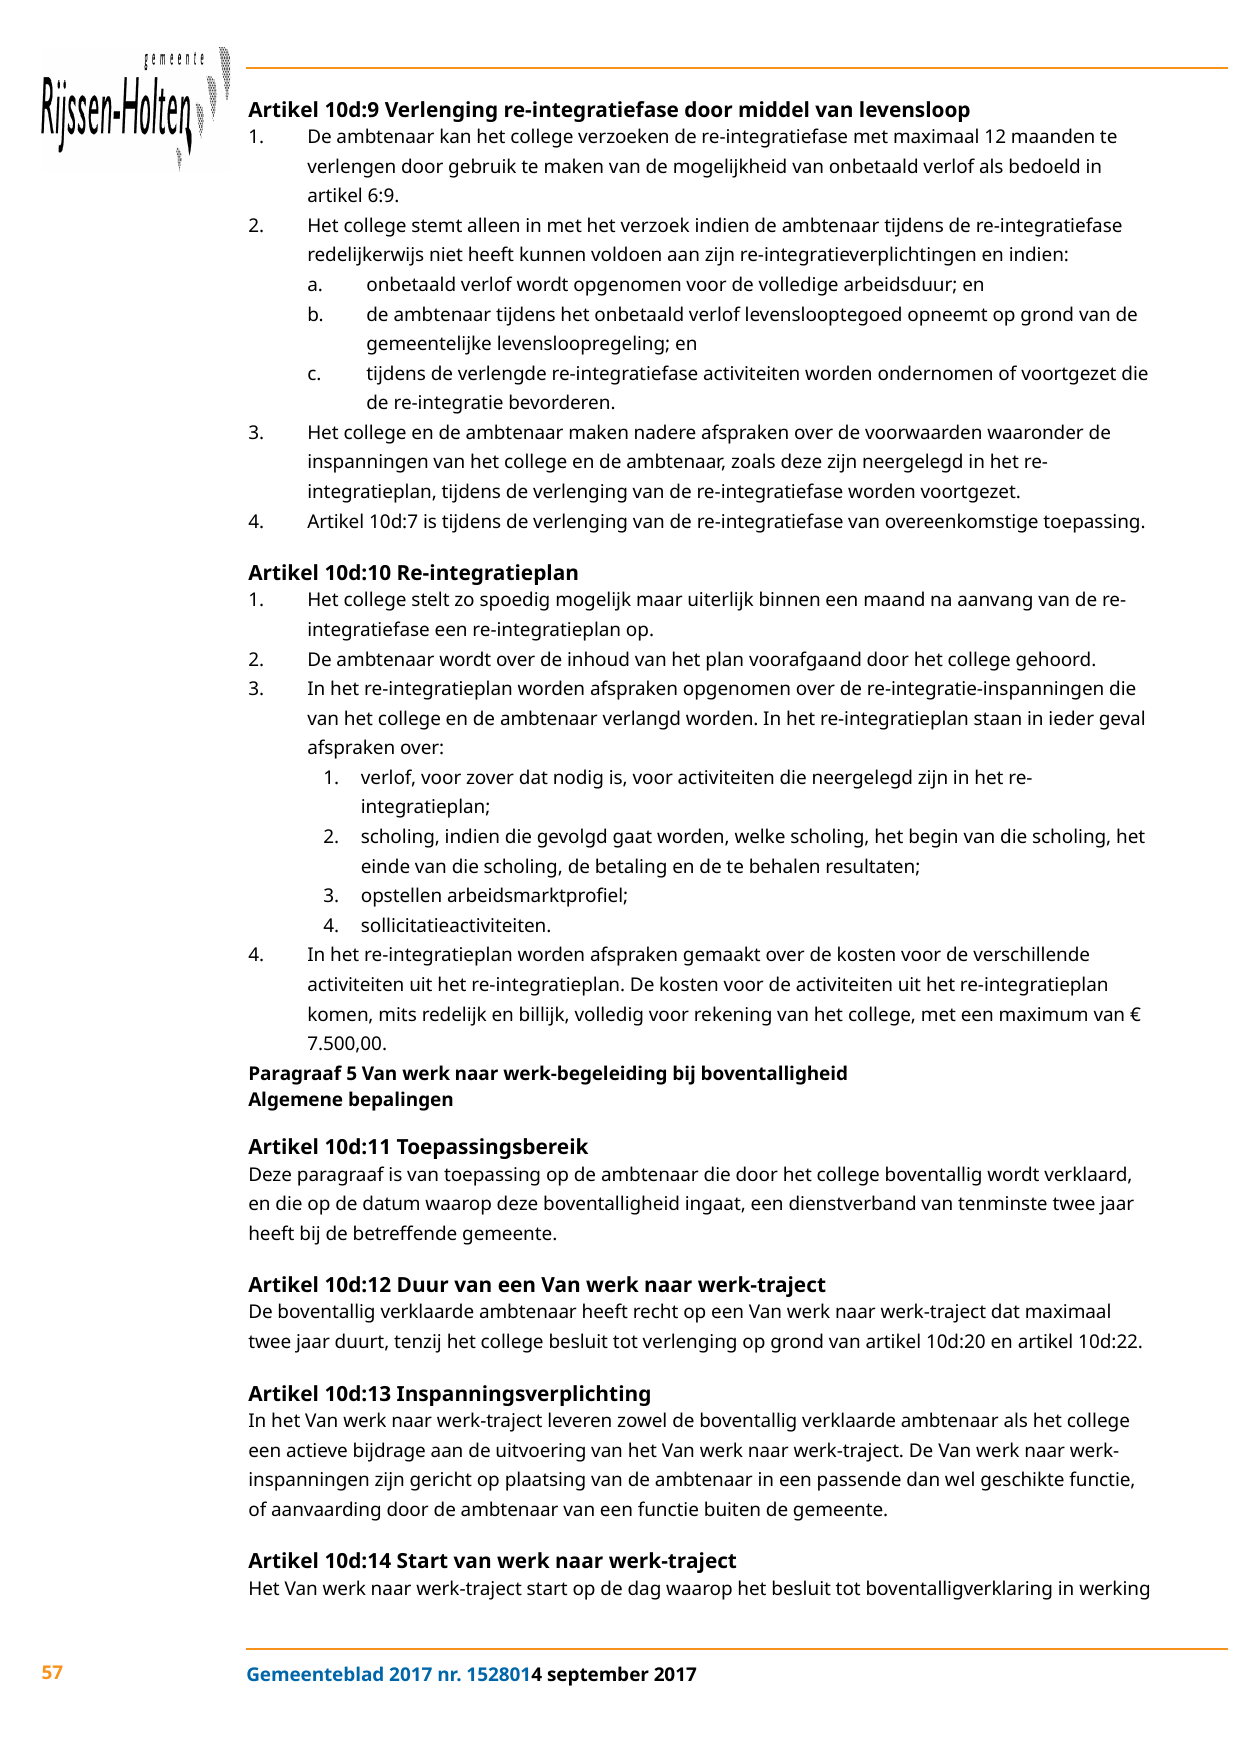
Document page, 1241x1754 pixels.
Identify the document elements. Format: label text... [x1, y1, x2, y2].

list Het college stemt alleen in met het verzoek indien de ambtenaar tijdens de re-integratiefase redelijkerwijs niet heeft kunnen voldoen aan zijn re-integratieverplichtingen en indien: [248, 212, 1152, 267]
list opstellen arbeidsmarktprofiel; [323, 882, 1152, 908]
list de ambtenaar tijdens het onbetaald verlof levenslooptegoed opneemt op grond van de gemeentelijke levensloopregeling; en [307, 301, 1152, 356]
text In het Van werk naar werk-traject leveren zowel de boventallig verklaarde ambtenaar als het college een actieve bijdrage aan de uitvoering van het Van werk naar werk-traject. De Van werk naar werk-inspanningen zijn gericht op plaatsing van de ambtenaar in een passende dan wel geschikte functie, of aanvaarding door de ambtenaar van een functie buiten de gemeente. [248, 1407, 1152, 1522]
text Artikel 10d:9 Verlenging re-integratiefase door middel van levensloop [248, 95, 1152, 123]
text Artikel 10d:13 Inspanningsverplichting [248, 1379, 1152, 1407]
text De boventallig verklaarde ambtenaar heeft recht op een Van werk naar werk-traject dat maximaal twee jaar duurt, tenzij het college besluit tot verlenging op grond van artikel 10d:20 en artikel 10d:22. [248, 1299, 1152, 1354]
picture [41, 47, 231, 172]
text Artikel 10d:11 Toepassingsbereik [248, 1132, 1152, 1161]
list In het re-integratieplan worden afspraken opgenomen over de re-integratie-inspanningen die van het college en de ambtenaar verlangd worden. In het re-integratieplan staan in ieder geval afspraken over: [248, 675, 1152, 760]
list verlof, voor zover dat nodig is, voor activiteiten die neergelegd zijn in het re-integratieplan; [323, 764, 1152, 819]
list Het college stelt zo spoedig mogelijk maar uiterlijk binnen een maand na aanvang van de re-integratiefase een re-integratieplan op. [248, 587, 1152, 642]
list Het college en de ambtenaar maken nadere afspraken over de voorwaarden waaronder de inspanningen van het college en de ambtenaar, zoals deze zijn neergelegd in het re-integratieplan, tijdens de verlenging van de re-integratiefase worden voortgezet. [248, 419, 1152, 504]
text Artikel 10d:14 Start van werk naar werk-traject [248, 1546, 1152, 1575]
list onbetaald verlof wordt opgenomen voor de volledige arbeidsduur; en [307, 271, 1152, 297]
list De ambtenaar kan het college verzoeken de re-integratiefase met maximaal 12 maanden te verlengen door gebruik te maken van de mogelijkheid van onbetaald verlof als bedoeld in artikel 6:9. [248, 123, 1152, 208]
text Artikel 10d:12 Duur van een Van werk naar werk-traject [248, 1270, 1152, 1299]
text Artikel 10d:10 Re-integratieplan [248, 558, 1152, 587]
list Artikel 10d:7 is tijdens de verlenging van de re-integratiefase van overeenkomstige toepassing. [248, 508, 1152, 533]
list De ambtenaar wordt over de inhoud van het plan voorafgaand door het college gehoord. [248, 646, 1152, 672]
list scholing, indien die gevolgd gaat worden, welke scholing, het begin van die scholing, het einde van die scholing, de betaling en de te behalen resultaten; [323, 823, 1152, 879]
list In het re-integratieplan worden afspraken gemaakt over de kosten voor de verschillende activiteiten uit het re-integratieplan. De kosten voor de activiteiten uit het re-integratieplan komen, mits redelijk en billijk, volledig voor rekening van het college, met een maximum van € 7.500,00. [248, 942, 1152, 1056]
list sollicitatieactiviteiten. [323, 912, 1152, 938]
text Deze paragraaf is van toepassing op de ambtenaar die door het college boventallig wordt verklaard, en die op de datum waarop deze boventalligheid ingaat, een dienstverband van tenminste twee jaar heeft bij de betreffende gemeente. [248, 1161, 1152, 1246]
list tijdens de verlengde re-integratiefase activiteiten worden ondernomen of voortgezet die de re-integratie bevorderen. [307, 360, 1152, 415]
text Algemene bepalingen [248, 1086, 1152, 1111]
text Paragraaf 5 Van werk naar werk-begeleiding bij boventalligheid [248, 1060, 1152, 1086]
text Het Van werk naar werk-traject start op de dag waarop het besluit tot boventalligverklaring in werking [248, 1575, 1152, 1601]
